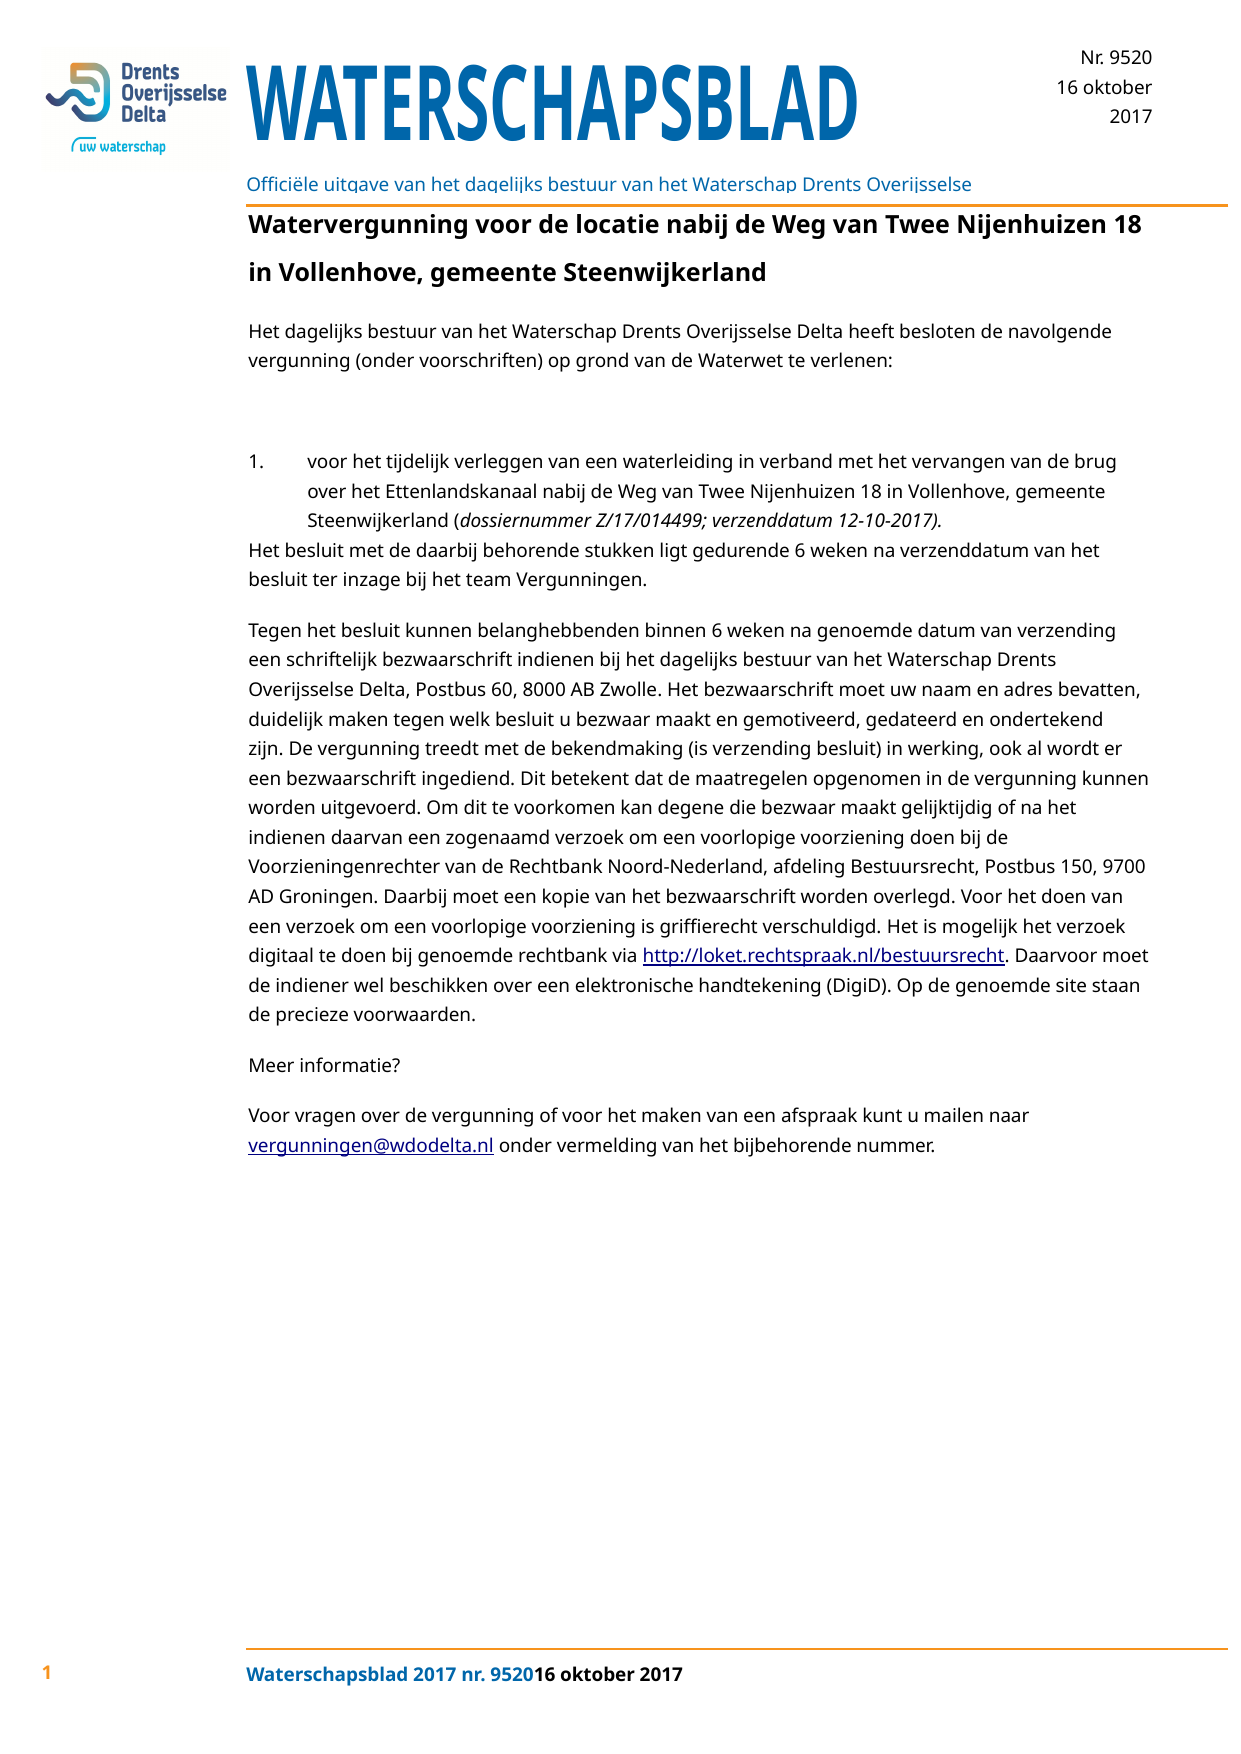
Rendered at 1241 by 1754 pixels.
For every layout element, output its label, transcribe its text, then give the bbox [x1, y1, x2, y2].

list voor het tijdelijk verleggen van een waterleiding in verband met het vervangen van de brug over het Ettenlandskanaal nabij de Weg van Twee Nijenhuizen 18 in Vollenhove, gemeente Steenwijkerland (dossiernummer Z/17/014499; verzenddatum 12-10-2017). [248, 448, 1152, 533]
text Het besluit met de daarbij behorende stukken ligt gedurende 6 weken na verzenddatum van het besluit ter inzage bij het team Vergunningen. [248, 537, 1152, 592]
picture [41, 47, 231, 172]
text Watervergunning voor de locatie nabij de Weg van Twee Nijenhuizen 18 in Vollenhove, gemeente Steenwijkerland [248, 207, 1152, 288]
text Meer informatie? [248, 1052, 1152, 1078]
text Voor vragen over de vergunning of voor het maken van een afspraak kunt u mailen naar vergunningen@wdodelta.nl onder vermelding van het bijbehorende nummer. [248, 1102, 1152, 1158]
text Tegen het besluit kunnen belanghebbenden binnen 6 weken na genoemde datum van verzending een schriftelijk bezwaarschrift indienen bij het dagelijks bestuur van het Waterschap Drents Overijsselse Delta, Postbus 60, 8000 AB Zwolle. Het bezwaarschrift moet uw naam en adres bevatten, duidelijk maken tegen welk besluit u bezwaar maakt en gemotiveerd, gedateerd en ondertekend zijn. De vergunning treedt met de bekendmaking (is verzending besluit) in werking, ook al wordt er een bezwaarschrift ingediend. Dit betekent dat de maatregelen opgenomen in de vergunning kunnen worden uitgevoerd. Om dit te voorkomen kan degene die bezwaar maakt gelijktijdig of na het indienen daarvan een zogenaamd verzoek om een voorlopige voorziening doen bij de Voorzieningenrechter van de Rechtbank Noord-Nederland, afdeling Bestuursrecht, Postbus 150, 9700 AD Groningen. Daarbij moet een kopie van het bezwaarschrift worden overlegd. Voor het doen van een verzoek om een voorlopige voorziening is griffierecht verschuldigd. Het is mogelijk het verzoek digitaal te doen bij genoemde rechtbank via http://loket.rechtspraak.nl/bestuursrecht. Daarvoor moet de indiener wel beschikken over een elektronische handtekening (DigiD). Op de genoemde site staan de precieze voorwaarden. [248, 617, 1152, 1027]
text Het dagelijks bestuur van het Waterschap Drents Overijsselse Delta heeft besloten de navolgende vergunning (onder voorschriften) op grond van de Waterwet te verlenen: [248, 318, 1152, 373]
